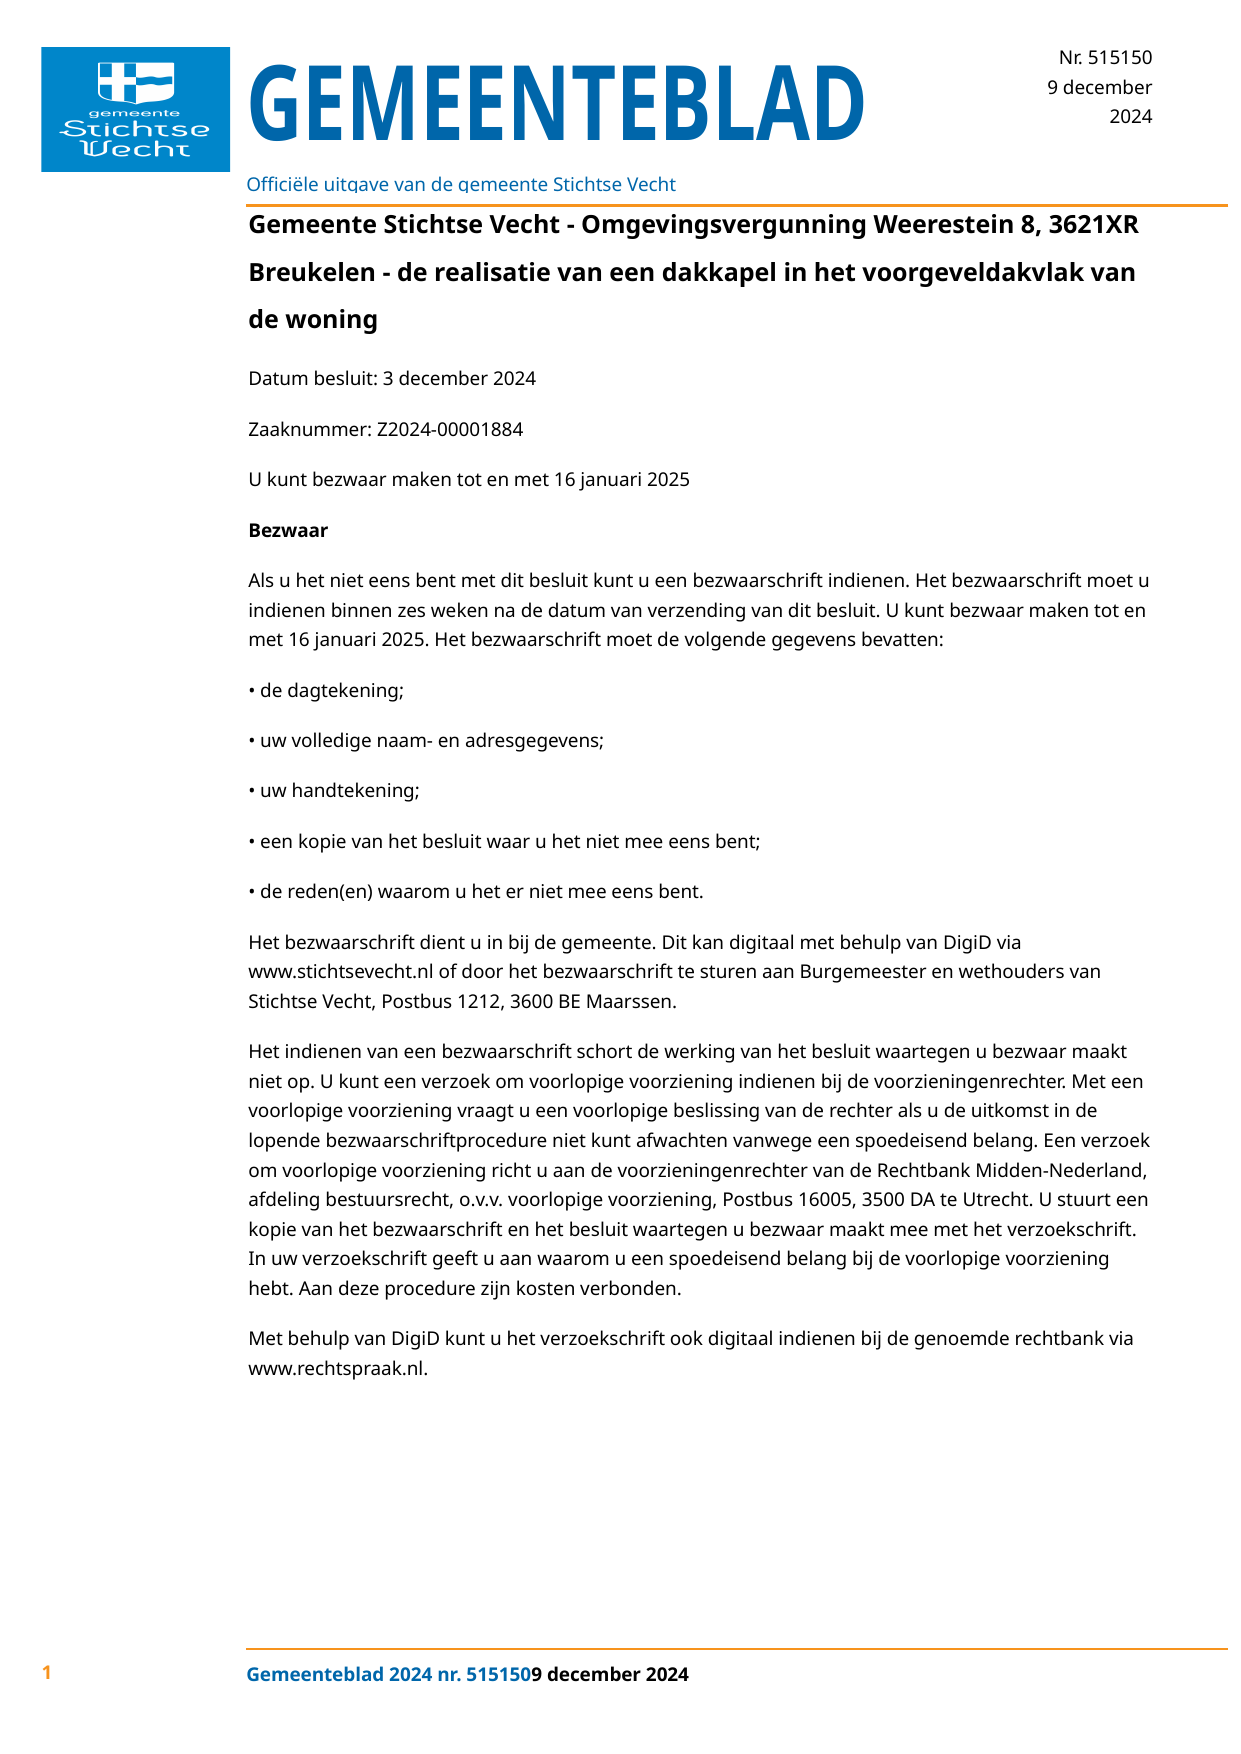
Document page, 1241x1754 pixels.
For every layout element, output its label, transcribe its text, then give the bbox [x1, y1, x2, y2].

text • een kopie van het besluit waar u het niet mee eens bent; [248, 828, 1152, 854]
text • uw volledige naam- en adresgegevens; [248, 727, 1152, 753]
text Bezwaar [248, 517, 1152, 542]
text Met behulp van DigiD kunt u het verzoekschrift ook digitaal indienen bij de genoemde rechtbank via www.rechtspraak.nl. [248, 1326, 1152, 1381]
text Als u het niet eens bent met dit besluit kunt u een bezwaarschrift indienen. Het bezwaarschrift moet u indienen binnen zes weken na de datum van verzending van dit besluit. U kunt bezwaar maken tot en met 16 januari 2025. Het bezwaarschrift moet de volgende gegevens bevatten: [248, 567, 1152, 652]
text Het indienen van een bezwaarschrift schort de werking van het besluit waartegen u bezwaar maakt niet op. U kunt een verzoek om voorlopige voorziening indienen bij de voorzieningenrechter. Met een voorlopige voorziening vraagt u een voorlopige beslissing van de rechter als u de uitkomst in de lopende bezwaarschriftprocedure niet kunt afwachten vanwege een spoedeisend belang. Een verzoek om voorlopige voorziening richt u aan de voorzieningenrechter van de Rechtbank Midden-Nederland, afdeling bestuursrecht, o.v.v. voorlopige voorziening, Postbus 16005, 3500 DA te Utrecht. U stuurt een kopie van het bezwaarschrift en het besluit waartegen u bezwaar maakt mee met het verzoekschrift. In uw verzoekschrift geeft u aan waarom u een spoedeisend belang bij de voorlopige voorziening hebt. Aan deze procedure zijn kosten verbonden. [248, 1038, 1152, 1301]
text Datum besluit: 3 december 2024 [248, 366, 1152, 391]
text U kunt bezwaar maken tot en met 16 januari 2025 [248, 466, 1152, 492]
text Het bezwaarschrift dient u in bij de gemeente. Dit kan digitaal met behulp van DigiD via www.stichtsevecht.nl of door het bezwaarschrift te sturen aan Burgemeester en wethouders van Stichtse Vecht, Postbus 1212, 3600 BE Maarssen. [248, 929, 1152, 1014]
text Zaaknummer: Z2024-00001884 [248, 416, 1152, 442]
picture [99, 63, 135, 101]
text • de reden(en) waarom u het er niet mee eens bent. [248, 878, 1152, 904]
picture [137, 63, 174, 103]
text Gemeente Stichtse Vecht - Omgevingsvergunning Weerestein 8, 3621XR Breukelen - de realisatie van een dakkapel in het voorgeveldakvlak van de woning [248, 207, 1152, 336]
text • de dagtekening; [248, 677, 1152, 702]
text • uw handtekening; [248, 778, 1152, 803]
